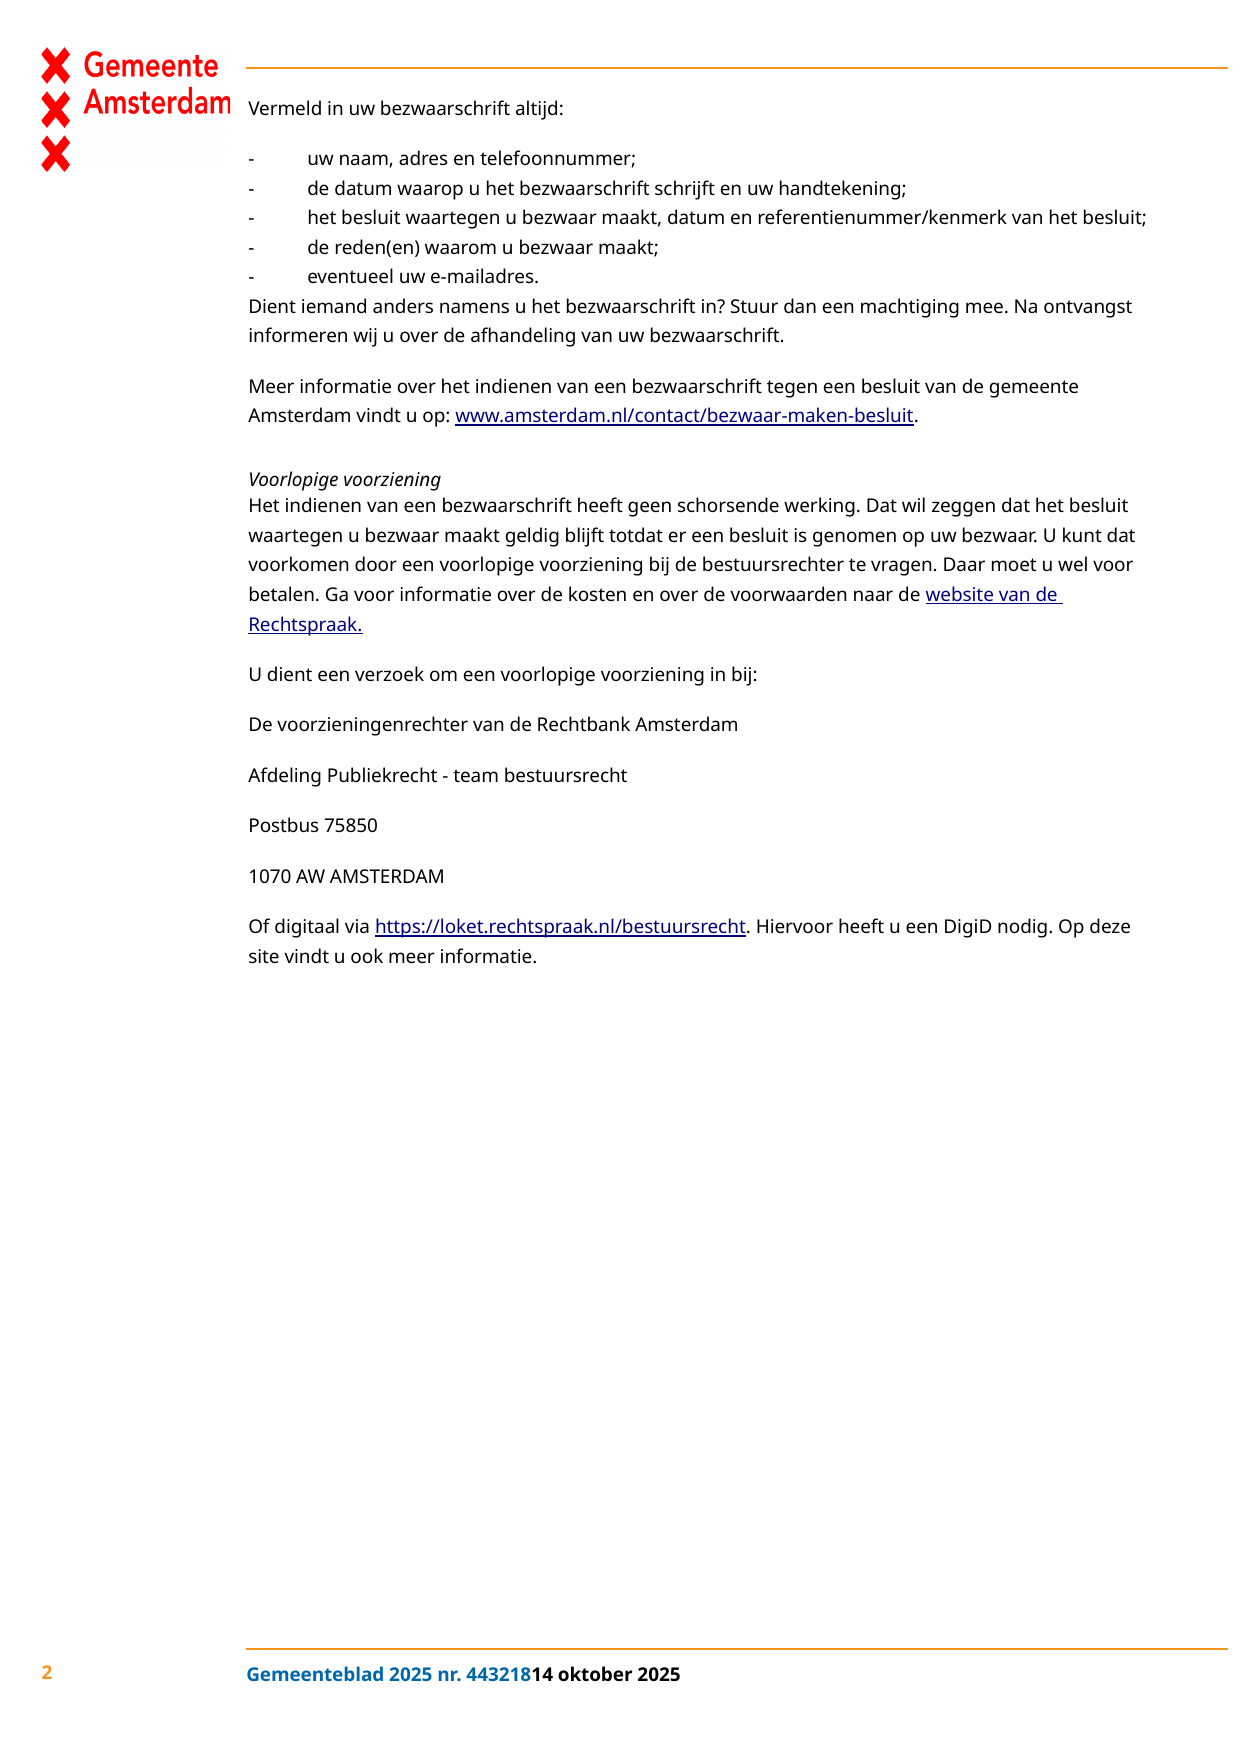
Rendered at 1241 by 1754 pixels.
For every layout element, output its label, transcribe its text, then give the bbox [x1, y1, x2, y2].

text De voorzieningenrechter van de Rechtbank Amsterdam [248, 712, 1152, 737]
list de reden(en) waarom u bezwaar maakt; [248, 234, 1152, 260]
text Meer informatie over het indienen van een bezwaarschrift tegen een besluit van de gemeente Amsterdam vindt u op: www.amsterdam.nl/contact/bezwaar-maken-besluit. [248, 373, 1152, 428]
list eventueel uw e-mailadres. [248, 263, 1152, 289]
text 1070 AW AMSTERDAM [248, 863, 1152, 888]
list de datum waarop u het bezwaarschrift schrijft en uw handtekening; [248, 175, 1152, 201]
picture [41, 47, 231, 172]
list het besluit waartegen u bezwaar maakt, datum en referentienummer/kenmerk van het besluit; [248, 204, 1152, 230]
list uw naam, adres en telefoonnummer; [248, 145, 1152, 171]
text Het indienen van een bezwaarschrift heeft geen schorsende werking. Dat wil zeggen dat het besluit waartegen u bezwaar maakt geldig blijft totdat er een besluit is genomen op uw bezwaar. U kunt dat voorkomen door een voorlopige voorziening bij de bestuursrechter te vragen. Daar moet u wel voor betalen. Ga voor informatie over de kosten en over de voorwaarden naar de website van de Rechtspraak. [248, 492, 1152, 636]
text U dient een verzoek om een voorlopige voorziening in bij: [248, 661, 1152, 687]
text Vermeld in uw bezwaarschrift altijd: [248, 95, 1152, 121]
text Postbus 75850 [248, 812, 1152, 838]
text Voorlopige voorziening [248, 467, 1152, 492]
text Afdeling Publiekrecht - team bestuursrecht [248, 762, 1152, 788]
text Dient iemand anders namens u het bezwaarschrift in? Stuur dan een machtiging mee. Na ontvangst informeren wij u over de afhandeling van uw bezwaarschrift. [248, 293, 1152, 348]
text Of digitaal via https://loket.rechtspraak.nl/bestuursrecht. Hiervoor heeft u een DigiD nodig. Op deze site vindt u ook meer informatie. [248, 913, 1152, 968]
